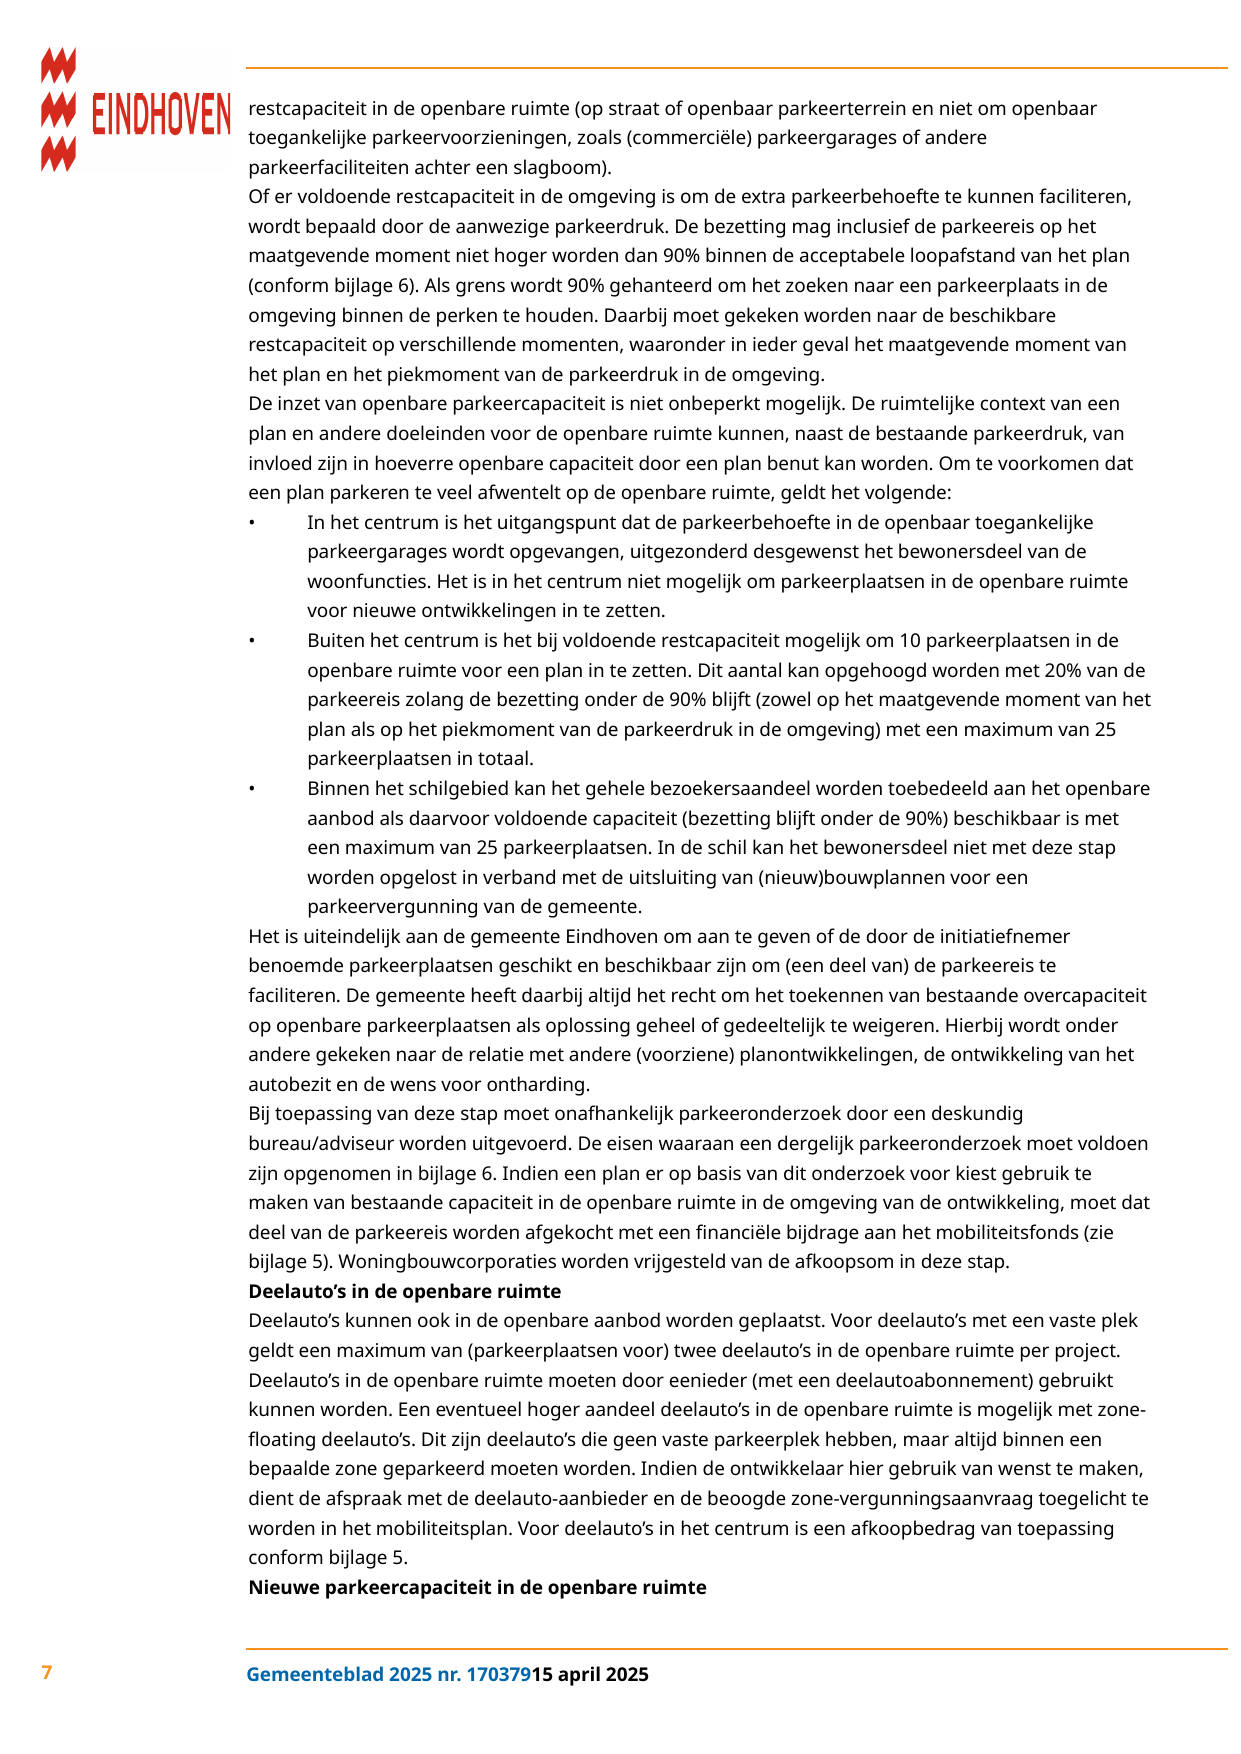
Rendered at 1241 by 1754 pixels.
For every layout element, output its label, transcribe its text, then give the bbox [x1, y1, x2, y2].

list Binnen het schilgebied kan het gehele bezoekersaandeel worden toebedeeld aan het openbare aanbod als daarvoor voldoende capaciteit (bezetting blijft onder de 90%) beschikbaar is met een maximum van 25 parkeerplaatsen. In de schil kan het bewonersdeel niet met deze stap worden opgelost in verband met de uitsluiting van (nieuw)bouwplannen voor een parkeervergunning van de gemeente. [248, 775, 1152, 919]
picture [41, 47, 231, 172]
text Het is uiteindelijk aan de gemeente Eindhoven om aan te geven of de door de initiatiefnemer benoemde parkeerplaatsen geschikt en beschikbaar zijn om (een deel van) de parkeereis te faciliteren. De gemeente heeft daarbij altijd het recht om het toekennen van bestaande overcapaciteit op openbare parkeerplaatsen als oplossing geheel of gedeeltelijk te weigeren. Hierbij wordt onder andere gekeken naar de relatie met andere (voorziene) planontwikkelingen, de ontwikkeling van het autobezit en de wens voor ontharding. [248, 923, 1152, 1097]
text Nieuwe parkeercapaciteit in de openbare ruimte [248, 1574, 1152, 1600]
list Buiten het centrum is het bij voldoende restcapaciteit mogelijk om 10 parkeerplaatsen in de openbare ruimte voor een plan in te zetten. Dit aantal kan opgehoogd worden met 20% van de parkeereis zolang de bezetting onder de 90% blijft (zowel op het maatgevende moment van het plan als op het piekmoment van de parkeerdruk in de omgeving) met een maximum van 25 parkeerplaatsen in totaal. [248, 627, 1152, 771]
text Deelauto’s kunnen ook in de openbare aanbod worden geplaatst. Voor deelauto’s met een vaste plek geldt een maximum van (parkeerplaatsen voor) twee deelauto’s in de openbare ruimte per project. Deelauto’s in de openbare ruimte moeten door eenieder (met een deelautoabonnement) gebruikt kunnen worden. Een eventueel hoger aandeel deelauto’s in de openbare ruimte is mogelijk met zone-floating deelauto’s. Dit zijn deelauto’s die geen vaste parkeerplek hebben, maar altijd binnen een bepaalde zone geparkeerd moeten worden. Indien de ontwikkelaar hier gebruik van wenst te maken, dient de afspraak met de deelauto-aanbieder en de beoogde zone-vergunningsaanvraag toegelicht te worden in het mobiliteitsplan. Voor deelauto’s in het centrum is een afkoopbedrag van toepassing conform bijlage 5. [248, 1308, 1152, 1570]
text Of er voldoende restcapaciteit in de omgeving is om de extra parkeerbehoefte te kunnen faciliteren, wordt bepaald door de aanwezige parkeerdruk. De bezetting mag inclusief de parkeereis op het maatgevende moment niet hoger worden dan 90% binnen de acceptabele loopafstand van het plan (conform bijlage 6). Als grens wordt 90% gehanteerd om het zoeken naar een parkeerplaats in de omgeving binnen de perken te houden. Daarbij moet gekeken worden naar de beschikbare restcapaciteit op verschillende momenten, waaronder in ieder geval het maatgevende moment van het plan en het piekmoment van de parkeerdruk in de omgeving. [248, 183, 1152, 387]
text De inzet van openbare parkeercapaciteit is niet onbeperkt mogelijk. De ruimtelijke context van een plan en andere doeleinden voor de openbare ruimte kunnen, naast de bestaande parkeerdruk, van invloed zijn in hoeverre openbare capaciteit door een plan benut kan worden. Om te voorkomen dat een plan parkeren te veel afwentelt op de openbare ruimte, geldt het volgende: [248, 391, 1152, 505]
text Deelauto’s in de openbare ruimte [248, 1278, 1152, 1304]
list In het centrum is het uitgangspunt dat de parkeerbehoefte in de openbaar toegankelijke parkeergarages wordt opgevangen, uitgezonderd desgewenst het bewonersdeel van de woonfuncties. Het is in het centrum niet mogelijk om parkeerplaatsen in de openbare ruimte voor nieuwe ontwikkelingen in te zetten. [248, 509, 1152, 623]
text Bij toepassing van deze stap moet onafhankelijk parkeeronderzoek door een deskundig bureau/adviseur worden uitgevoerd. De eisen waaraan een dergelijk parkeeronderzoek moet voldoen zijn opgenomen in bijlage 6. Indien een plan er op basis van dit onderzoek voor kiest gebruik te maken van bestaande capaciteit in de openbare ruimte in de omgeving van de ontwikkeling, moet dat deel van de parkeereis worden afgekocht met een financiële bijdrage aan het mobiliteitsfonds (zie bijlage 5). Woningbouwcorporaties worden vrijgesteld van de afkoopsom in deze stap. [248, 1101, 1152, 1274]
text restcapaciteit in de openbare ruimte (op straat of openbaar parkeerterrein en niet om openbaar toegankelijke parkeervoorzieningen, zoals (commerciële) parkeergarages of andere parkeerfaciliteiten achter een slagboom). [248, 95, 1152, 180]
